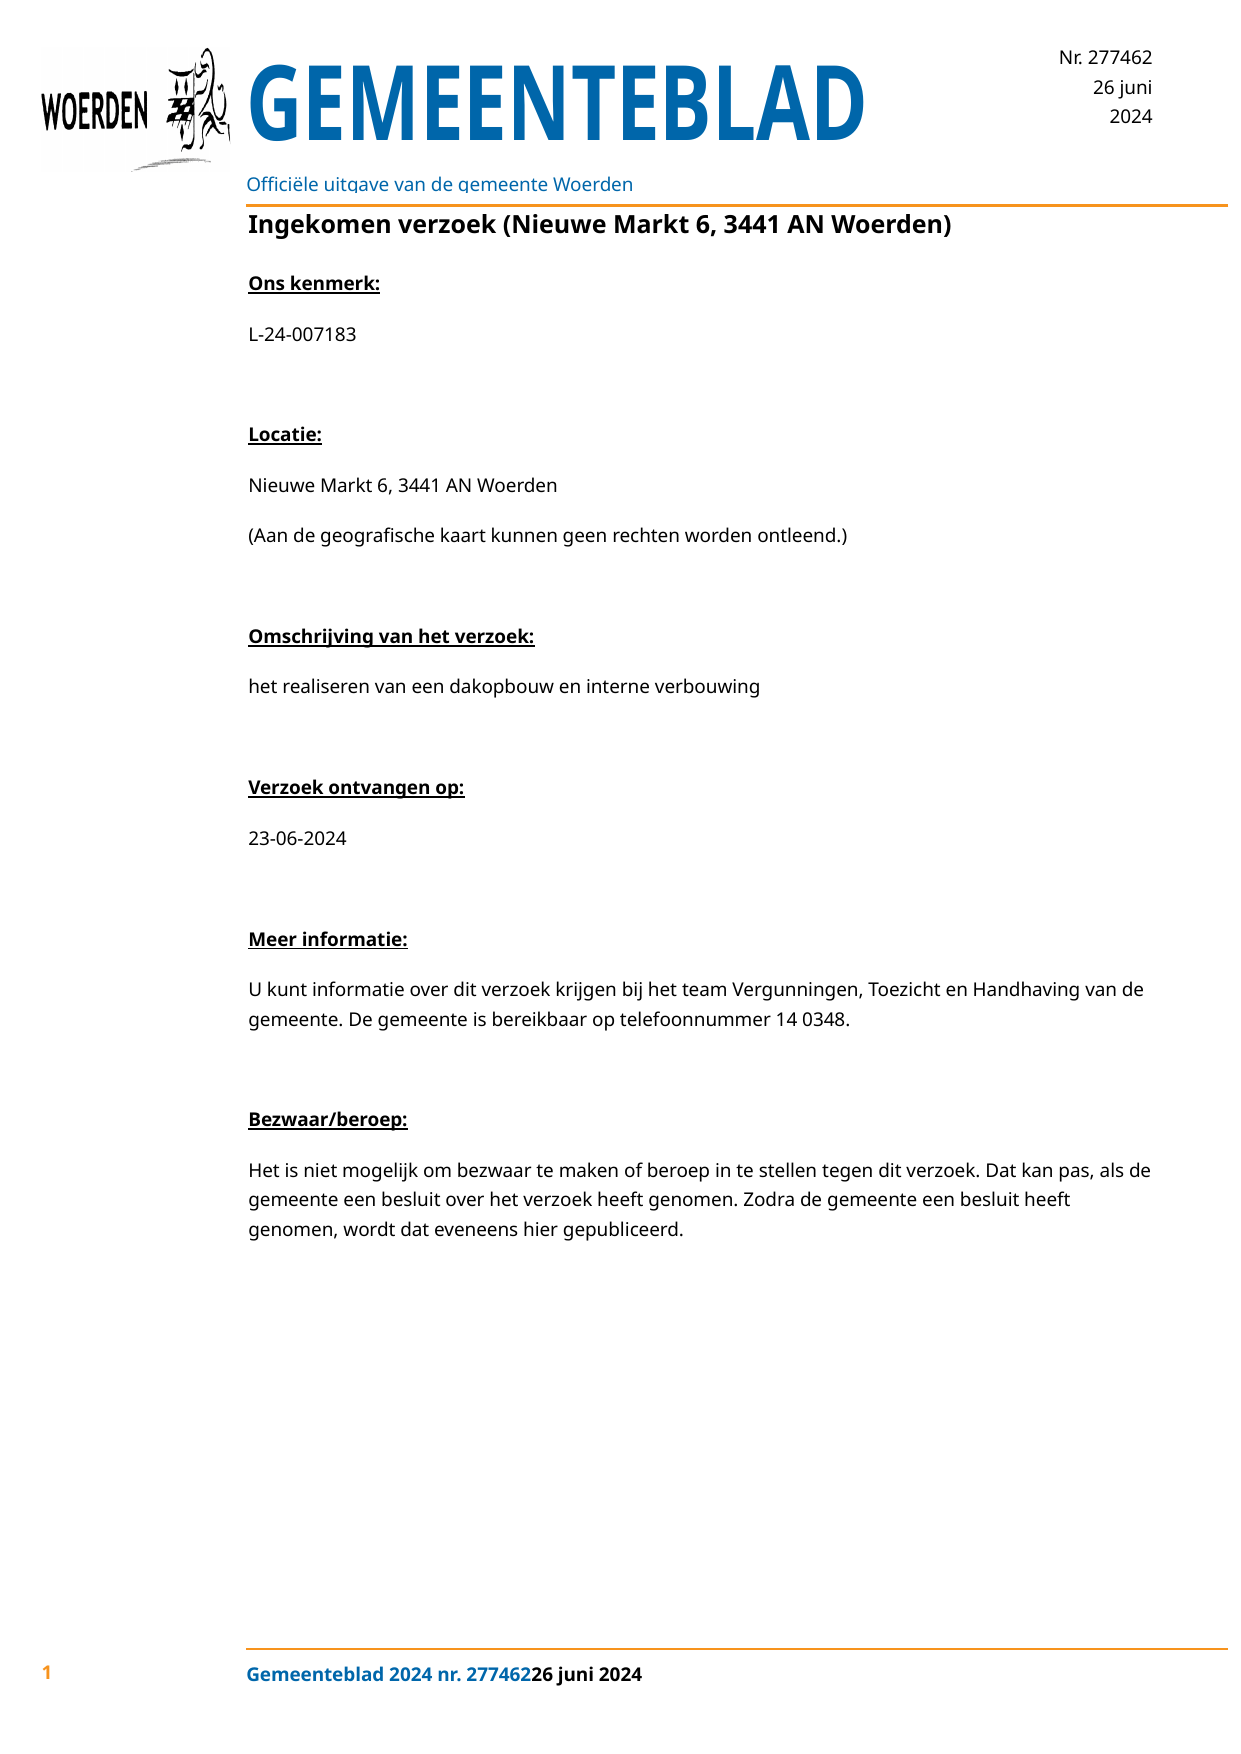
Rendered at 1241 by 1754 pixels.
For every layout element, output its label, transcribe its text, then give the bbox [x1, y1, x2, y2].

text Omschrijving van het verzoek: [248, 623, 1152, 649]
text Locatie: [248, 422, 1152, 447]
text (Aan de geografische kaart kunnen geen rechten worden ontleend.) [248, 522, 1152, 548]
picture [41, 47, 231, 172]
text Bezwaar/beroep: [248, 1107, 1152, 1132]
text Verzoek ontvangen op: [248, 774, 1152, 800]
text Ons kenmerk: [248, 270, 1152, 296]
text L-24-007183 [248, 321, 1152, 346]
text Meer informatie: [248, 926, 1152, 951]
text 23-06-2024 [248, 825, 1152, 851]
text Nieuwe Markt 6, 3441 AN Woerden [248, 472, 1152, 498]
text U kunt informatie over dit verzoek krijgen bij het team Vergunningen, Toezicht en Handhaving van de gemeente. De gemeente is bereikbaar op telefoonnummer 14 0348. [248, 976, 1152, 1031]
text het realiseren van een dakopbouw en interne verbouwing [248, 674, 1152, 699]
text Ingekomen verzoek (Nieuwe Markt 6, 3441 AN Woerden) [248, 207, 1152, 241]
text Het is niet mogelijk om bezwaar te maken of beroep in te stellen tegen dit verzoek. Dat kan pas, als de gemeente een besluit over het verzoek heeft genomen. Zodra de gemeente een besluit heeft genomen, wordt dat eveneens hier gepubliceerd. [248, 1157, 1152, 1242]
